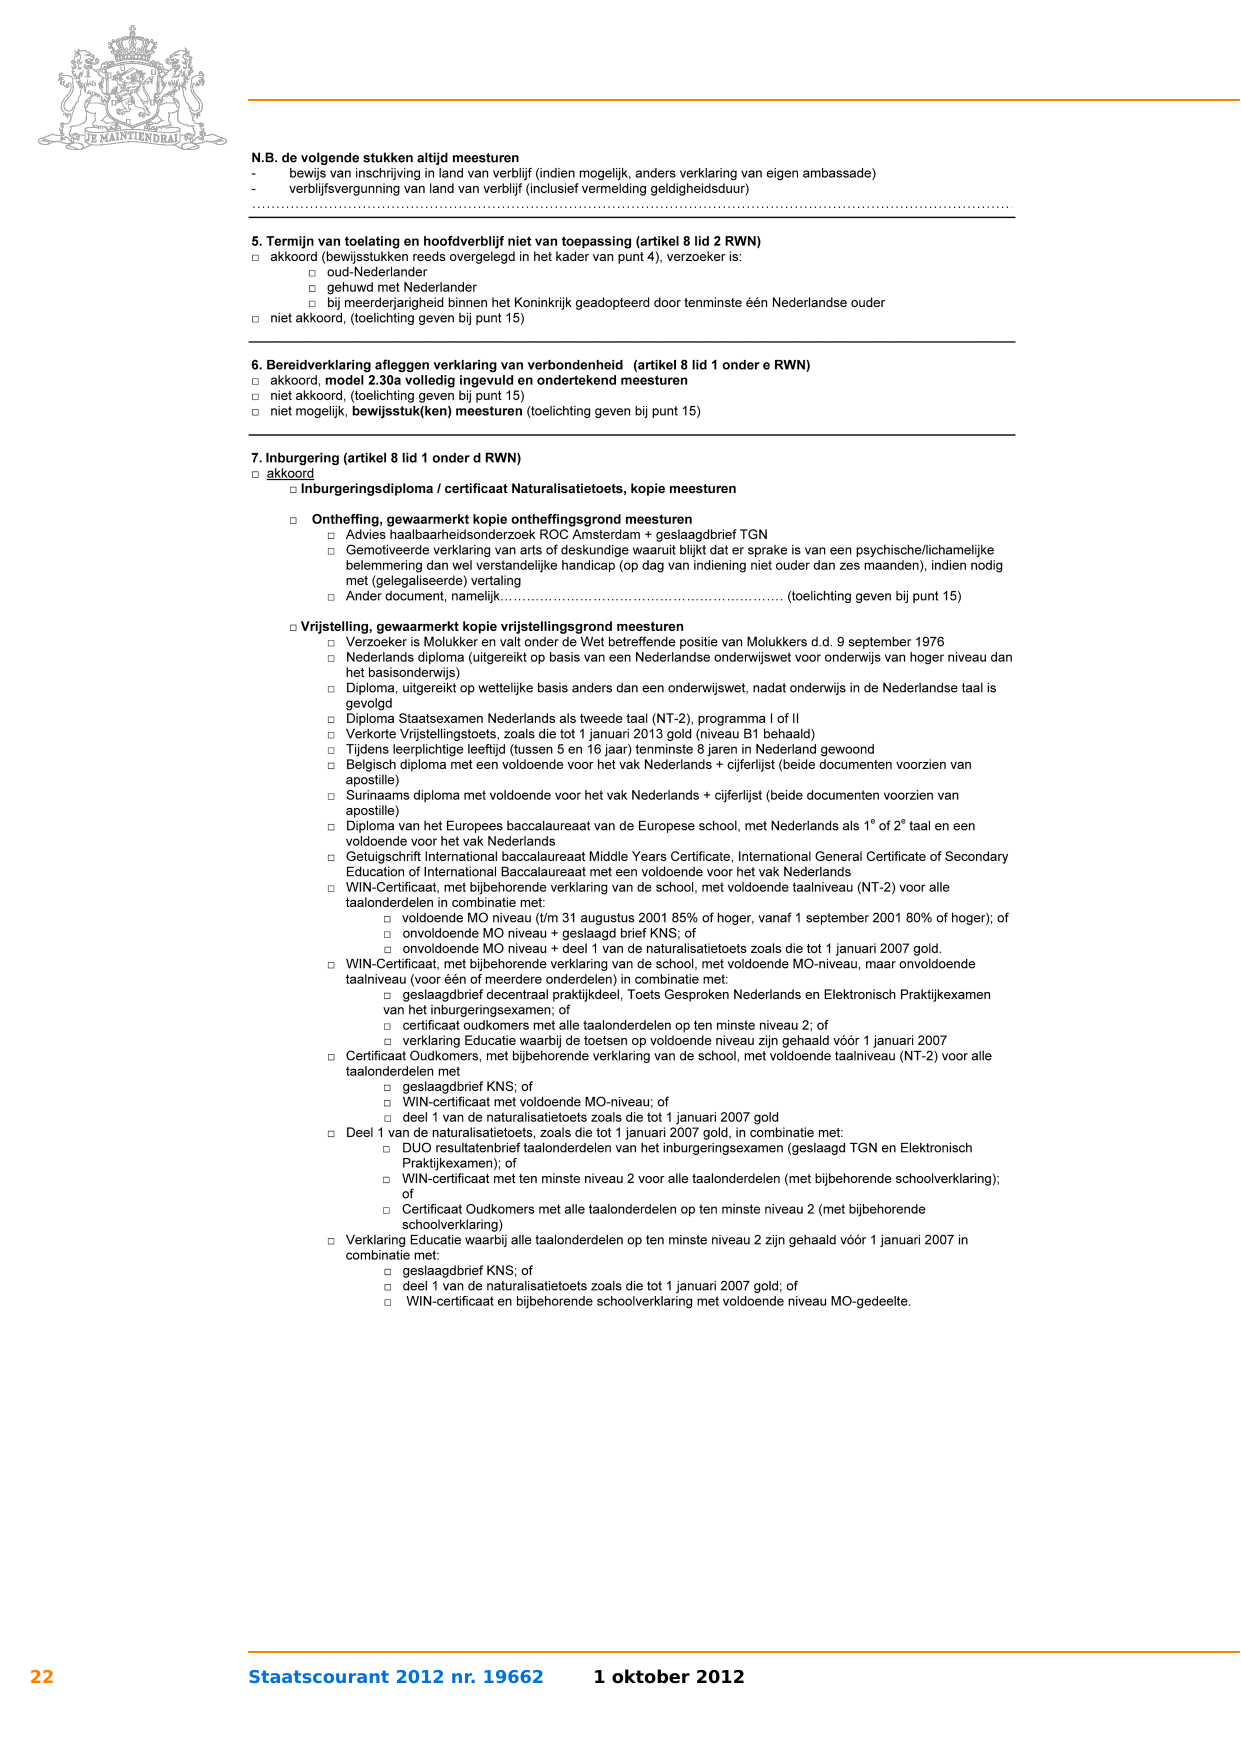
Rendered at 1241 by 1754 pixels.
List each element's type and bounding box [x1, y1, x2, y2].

picture [248, 151, 1016, 1310]
picture [38, 25, 227, 150]
